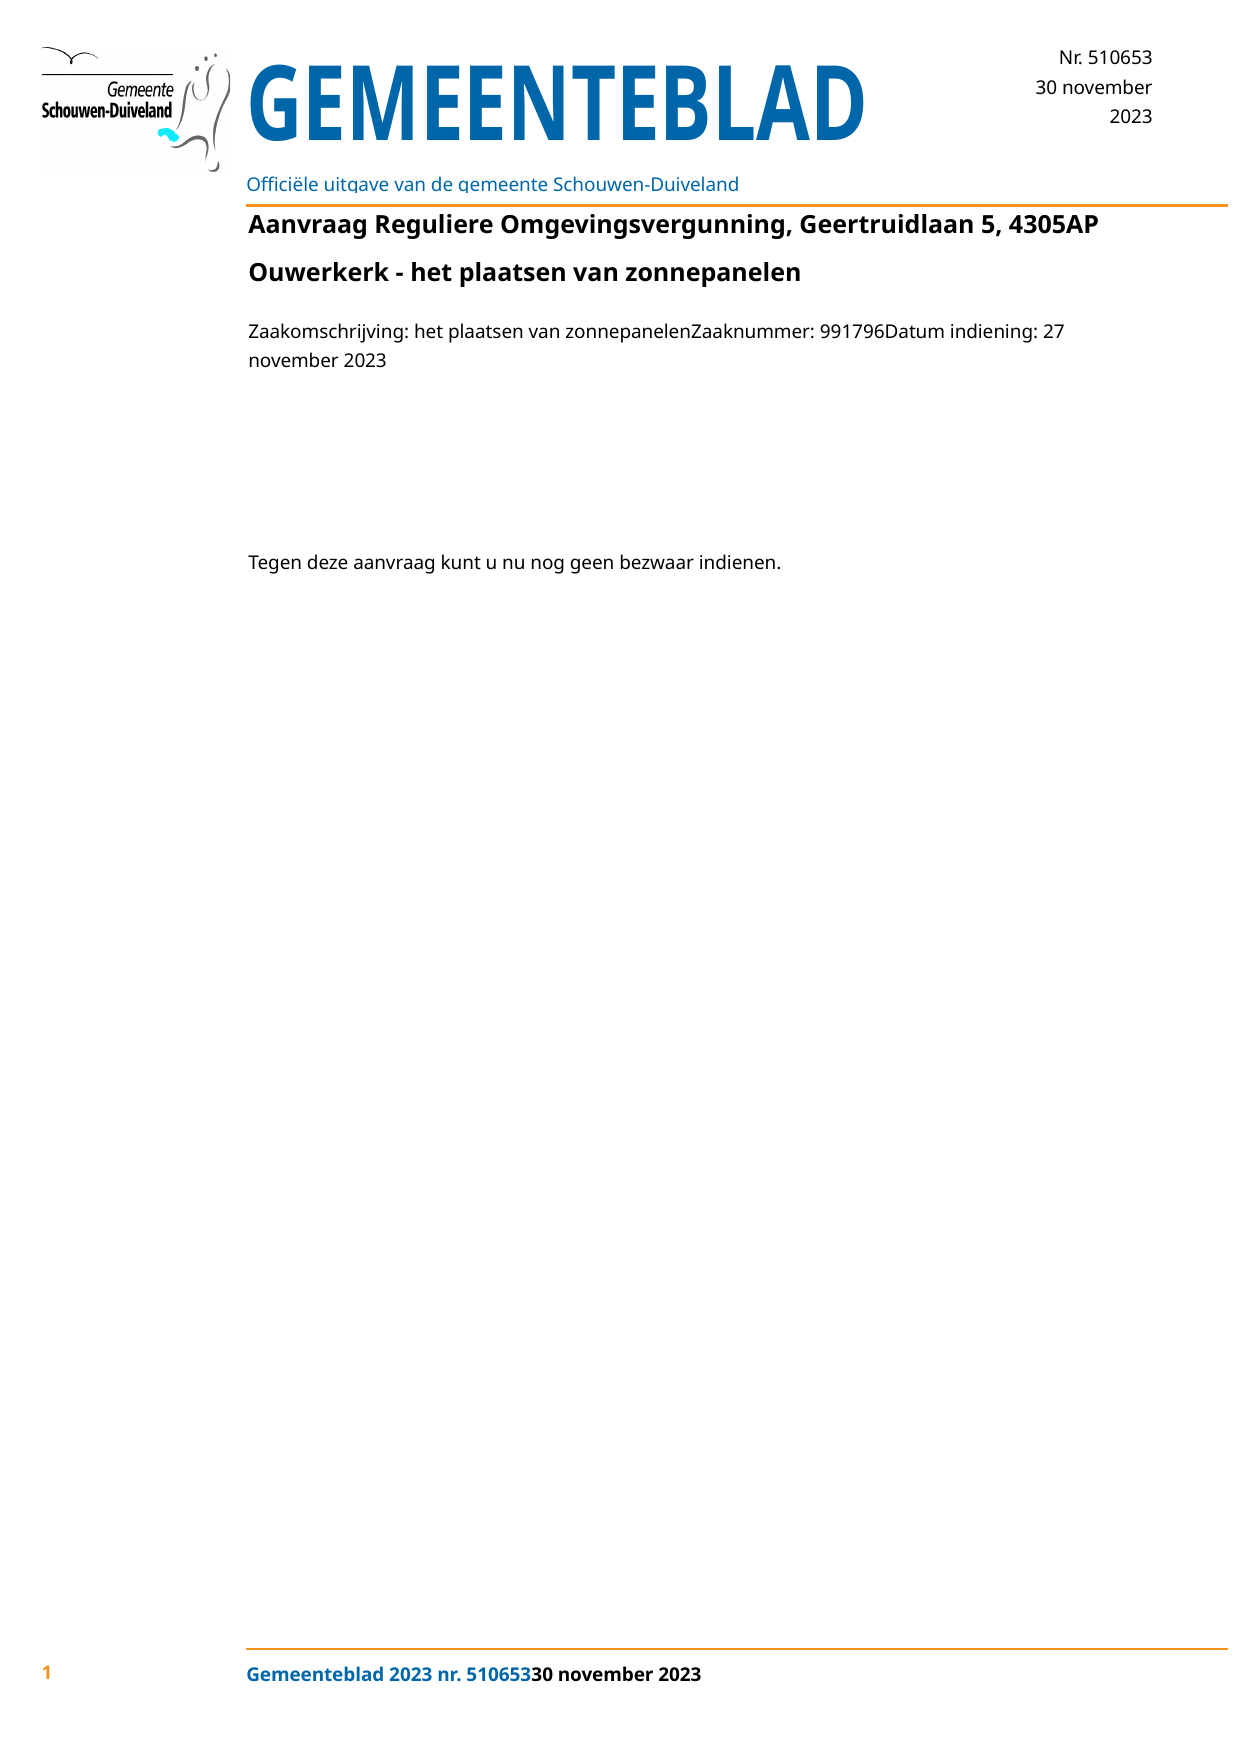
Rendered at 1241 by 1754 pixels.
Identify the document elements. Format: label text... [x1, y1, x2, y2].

text Aanvraag Reguliere Omgevingsvergunning, Geertruidlaan 5, 4305AP Ouwerkerk - het plaatsen van zonnepanelen [248, 207, 1152, 288]
text Tegen deze aanvraag kunt u nu nog geen bezwaar indienen. [248, 549, 1152, 575]
text Zaakomschrijving: het plaatsen van zonnepanelenZaaknummer: 991796Datum indiening: 27 november 2023 [248, 318, 1152, 373]
picture [41, 47, 231, 172]
